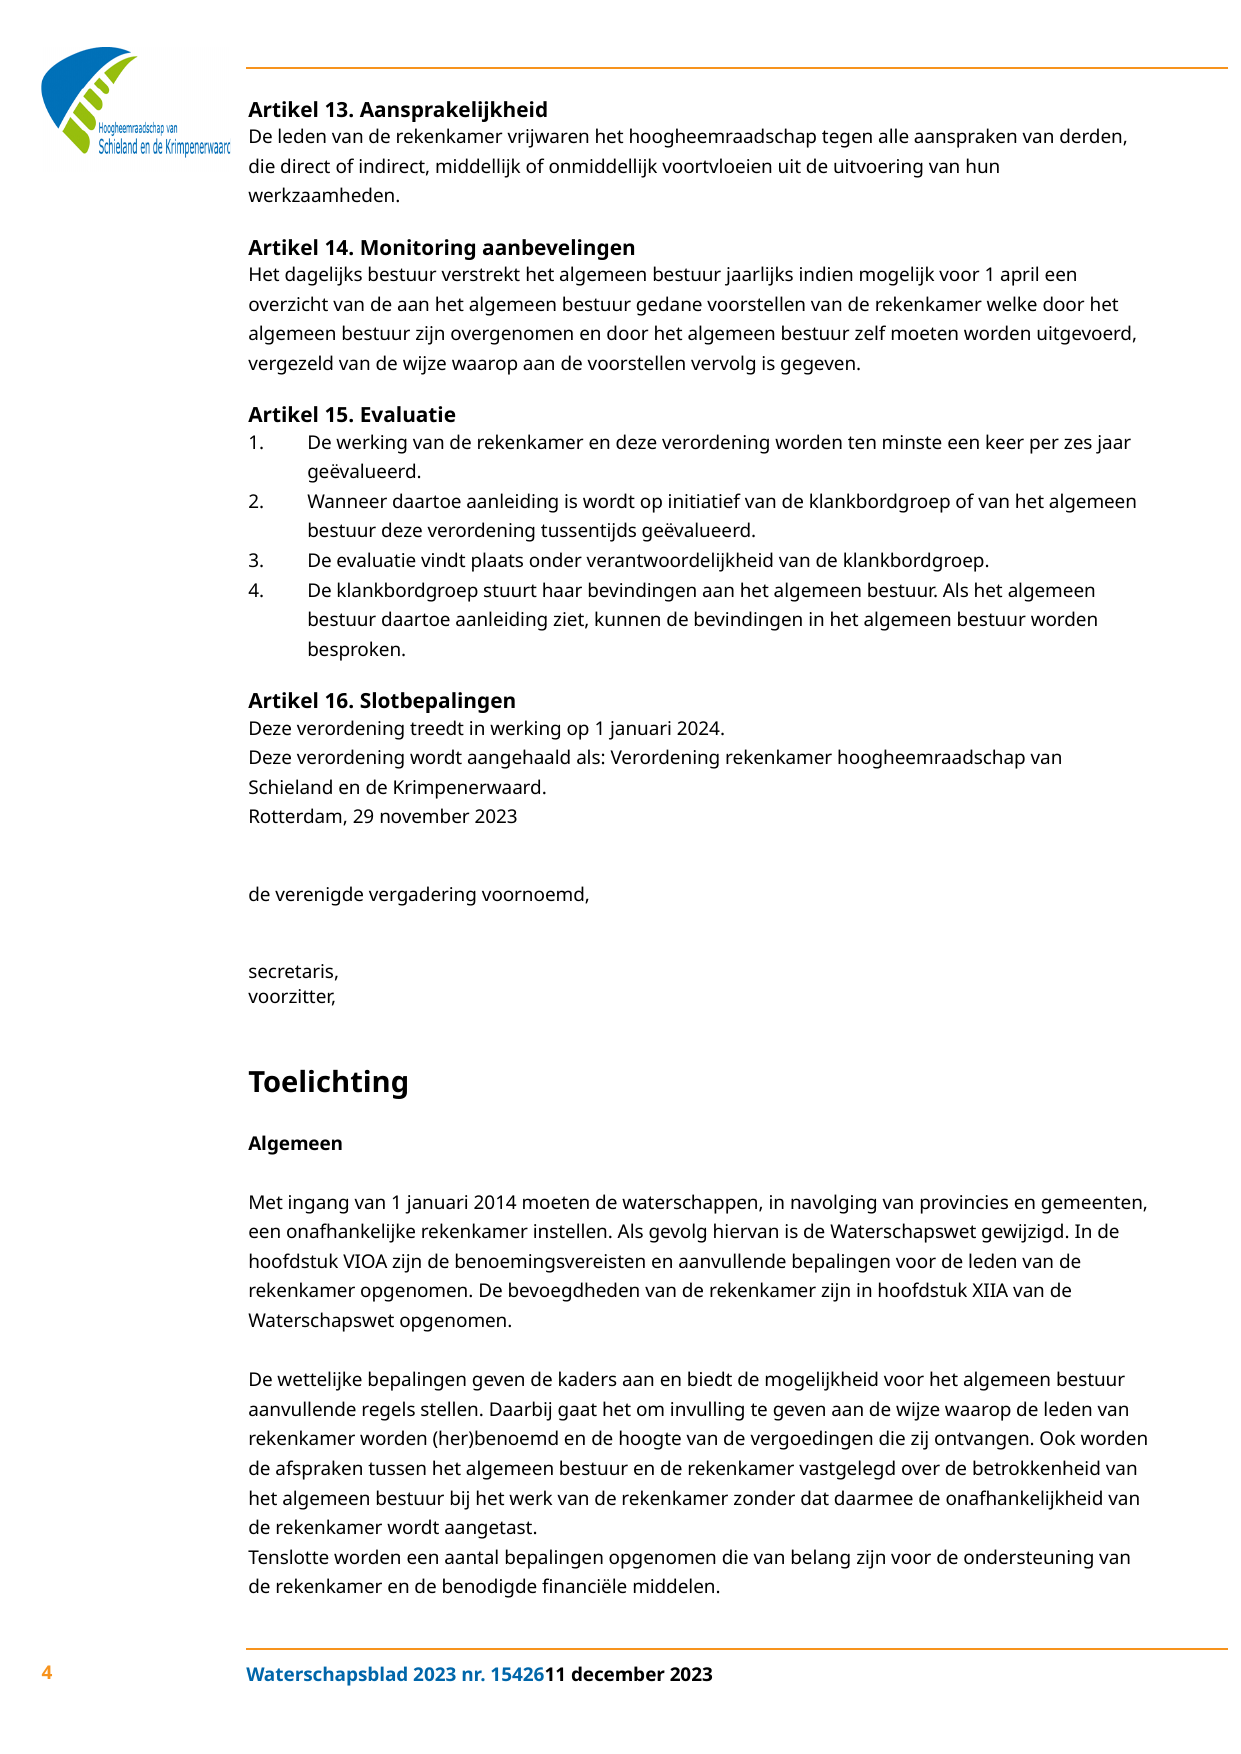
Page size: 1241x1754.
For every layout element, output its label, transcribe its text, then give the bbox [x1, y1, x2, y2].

list Wanneer daartoe aanleiding is wordt op initiatief van de klankbordgroep of van het algemeen bestuur deze verordening tussentijds geëvalueerd. [248, 488, 1152, 543]
text Rotterdam, 29 november 2023 [248, 803, 1152, 829]
text Het dagelijks bestuur verstrekt het algemeen bestuur jaarlijks indien mogelijk voor 1 april een overzicht van de aan het algemeen bestuur gedane voorstellen van de rekenkamer welke door het algemeen bestuur zijn overgenomen en door het algemeen bestuur zelf moeten worden uitgevoerd, vergezeld van de wijze waarop aan de voorstellen vervolg is gegeven. [248, 261, 1152, 376]
list De werking van de rekenkamer en deze verordening worden ten minste een keer per zes jaar geëvalueerd. [248, 429, 1152, 484]
picture [41, 47, 231, 172]
text voorzitter, [248, 984, 1152, 1009]
text Met ingang van 1 januari 2014 moeten de waterschappen, in navolging van provincies en gemeenten, een onafhankelijke rekenkamer instellen. Als gevolg hiervan is de Waterschapswet gewijzigd. In de hoofdstuk VIOA zijn de benoemingsvereisten en aanvullende bepalingen voor de leden van de rekenkamer opgenomen. De bevoegdheden van de rekenkamer zijn in hoofdstuk XIIA van de Waterschapswet opgenomen. [248, 1189, 1152, 1333]
text Deze verordening wordt aangehaald als: Verordening rekenkamer hoogheemraadschap van Schieland en de Krimpenerwaard. [248, 744, 1152, 800]
text Artikel 14. Monitoring aanbevelingen [248, 233, 1152, 261]
text Deze verordening treedt in werking op 1 januari 2024. [248, 715, 1152, 741]
text Artikel 16. Slotbepalingen [248, 686, 1152, 715]
text Toelichting [248, 1061, 1152, 1101]
text Tenslotte worden een aantal bepalingen opgenomen die van belang zijn voor de ondersteuning van de rekenkamer en de benodigde financiële middelen. [248, 1544, 1152, 1599]
list De klankbordgroep stuurt haar bevindingen aan het algemeen bestuur. Als het algemeen bestuur daartoe aanleiding ziet, kunnen de bevindingen in het algemeen bestuur worden besproken. [248, 577, 1152, 662]
text Artikel 15. Evaluatie [248, 400, 1152, 429]
text De wettelijke bepalingen geven de kaders aan en biedt de mogelijkheid voor het algemeen bestuur aanvullende regels stellen. Daarbij gaat het om invulling te geven aan de wijze waarop de leden van rekenkamer worden (her)benoemd en de hoogte van de vergoedingen die zij ontvangen. Ook worden de afspraken tussen het algemeen bestuur en de rekenkamer vastgelegd over de betrokkenheid van het algemeen bestuur bij het werk van de rekenkamer zonder dat daarmee de onafhankelijkheid van de rekenkamer wordt aangetast. [248, 1366, 1152, 1540]
list De evaluatie vindt plaats onder verantwoordelijkheid van de klankbordgroep. [248, 547, 1152, 573]
text secretaris, [248, 958, 1152, 984]
text De leden van de rekenkamer vrijwaren het hoogheemraadschap tegen alle aanspraken van derden, die direct of indirect, middellijk of onmiddellijk voortvloeien uit de uitvoering van hun werkzaamheden. [248, 123, 1152, 208]
text de verenigde vergadering voornoemd, [248, 881, 1152, 906]
text Algemeen [248, 1130, 1152, 1155]
text Artikel 13. Aansprakelijkheid [248, 95, 1152, 123]
